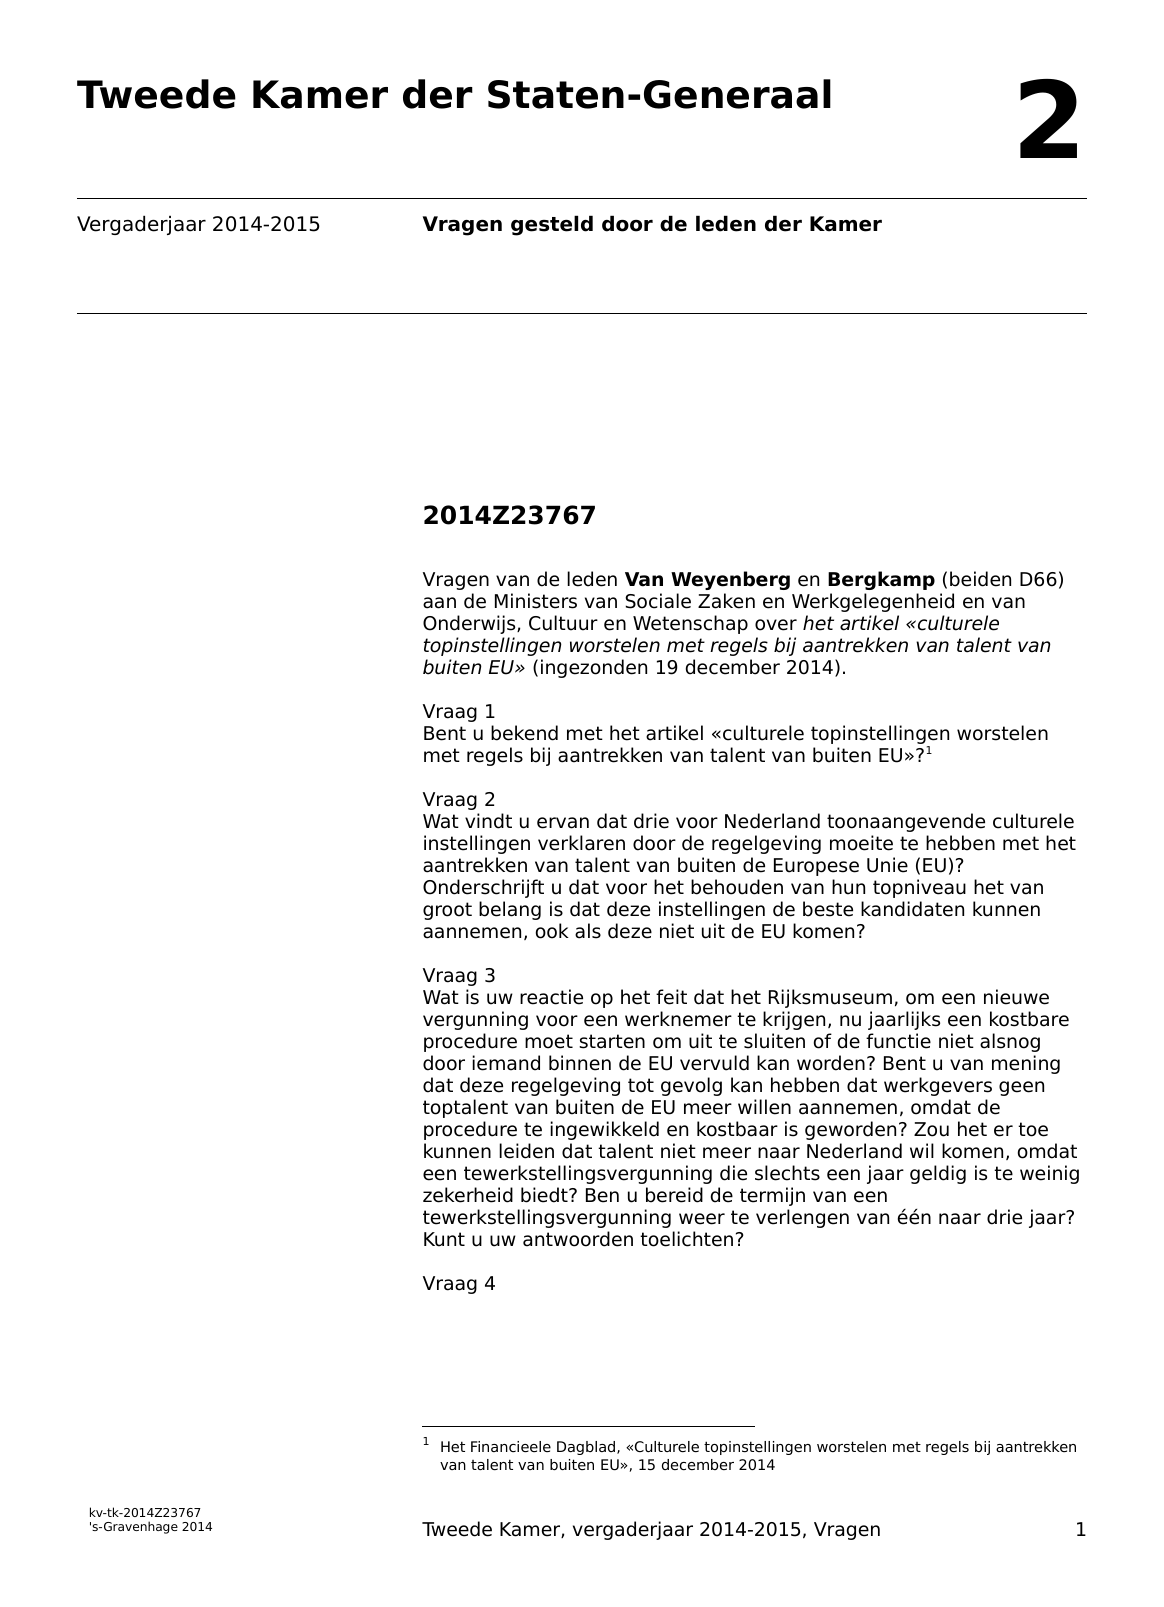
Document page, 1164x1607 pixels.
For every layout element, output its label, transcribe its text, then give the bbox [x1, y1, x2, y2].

table_cell Vergaderjaar 2014-2015 [77, 199, 422, 313]
text Vragen van de leden Van Weyenberg en Bergkamp (beiden D66) aan de Ministers van Sociale Zaken en Werkgelegenheid en van Onderwijs, Cultuur en Wetenschap over het artikel «culturele topinstellingen worstelen met regels bij aantrekken van talent van buiten EU» (ingezonden 19 december 2014). [422, 569, 1087, 679]
table_header 2 [886, 59, 1087, 198]
text Wat vindt u ervan dat drie voor Nederland toonaangevende culturele instellingen verklaren door de regelgeving moeite te hebben met het aantrekken van talent van buiten de Europese Unie (EU)? Onderschrijft u dat voor het behouden van hun topniveau het van groot belang is dat deze instellingen de beste kandidaten kunnen aannemen, ook als deze niet uit de EU komen? [422, 811, 1087, 943]
text Bent u bekend met het artikel «culturele topinstellingen worstelen met regels bij aantrekken van talent van buiten EU»? [422, 723, 1087, 767]
text kv-tk-2014Z23767 [88, 1506, 323, 1520]
text 2014Z23767 [422, 501, 1087, 531]
text Vraag 3 [422, 965, 1087, 987]
text Vraag 4 [422, 1273, 1087, 1295]
text Het Financieele Dagblad, «Culturele topinstellingen worstelen met regels bij aantrekken van talent van buiten EU», 15 december 2014 [422, 1435, 1087, 1474]
text Vraag 1 [422, 701, 1087, 723]
text Wat is uw reactie op het feit dat het Rijksmuseum, om een nieuwe vergunning voor een werknemer te krijgen, nu jaarlijks een kostbare procedure moet starten om uit te sluiten of de functie niet alsnog door iemand binnen de EU vervuld kan worden? Bent u van mening dat deze regelgeving tot gevolg kan hebben dat werkgevers geen toptalent van buiten de EU meer willen aannemen, omdat de procedure te ingewikkeld en kostbaar is geworden? Zou het er toe kunnen leiden dat talent niet meer naar Nederland wil komen, omdat een tewerkstellingsvergunning die slechts een jaar geldig is te weinig zekerheid biedt? Ben u bereid de termijn van een tewerkstellingsvergunning weer te verlengen van één naar drie jaar? Kunt u uw antwoorden toelichten? [422, 987, 1087, 1251]
text Vraag 2 [422, 789, 1087, 811]
table_cell Vragen gesteld door de leden der Kamer [422, 199, 1087, 313]
table_header Tweede Kamer der Staten-Generaal [77, 59, 886, 198]
text 's-Gravenhage 2014 [88, 1520, 323, 1534]
